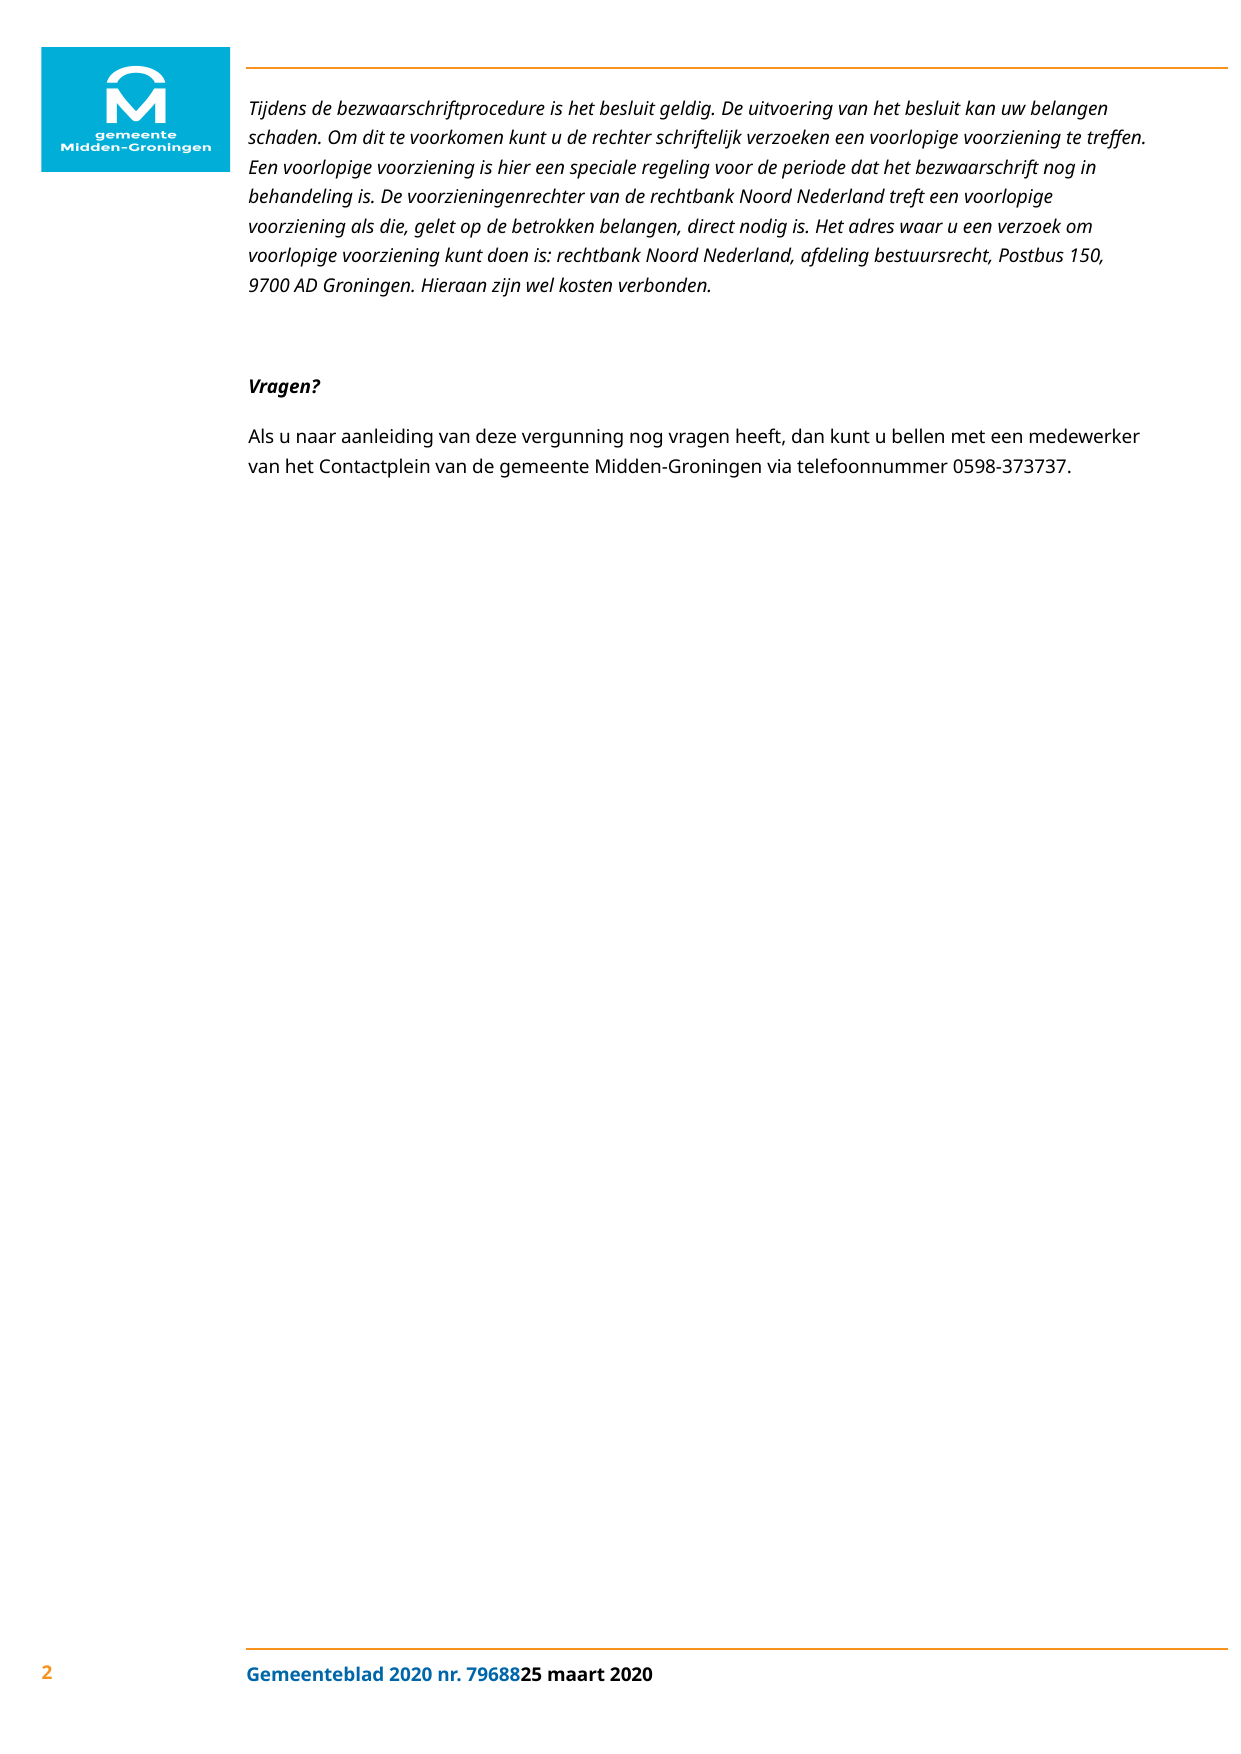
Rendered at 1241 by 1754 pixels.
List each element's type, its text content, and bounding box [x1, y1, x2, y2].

picture [107, 89, 165, 122]
picture [184, 146, 190, 153]
text Tijdens de bezwaarschriftprocedure is het besluit geldig. De uitvoering van het besluit kan uw belangen schaden. Om dit te voorkomen kunt u de rechter schriftelijk verzoeken een voorlopige voorziening te treffen. Een voorlopige voorziening is hier een speciale regeling voor de periode dat het bezwaarschrift nog in behandeling is. De voorzieningenrechter van de rechtbank Noord Nederland treft een voorlopige voorziening als die, gelet op de betrokken belangen, direct nodig is. Het adres waar u een verzoek om voorlopige voorziening kunt doen is: rechtbank Noord Nederland, afdeling bestuursrecht, Postbus 150, 9700 AD Groningen. Hieraan zijn wel kosten verbonden. [248, 95, 1152, 298]
text Als u naar aanleiding van deze vergunning nog vragen heeft, dan kunt u bellen met een medewerker van het Contactplein van de gemeente Midden-Groningen via telefoonnummer 0598-373737. [248, 423, 1152, 479]
text Vragen? [248, 373, 1152, 399]
picture [108, 66, 164, 82]
